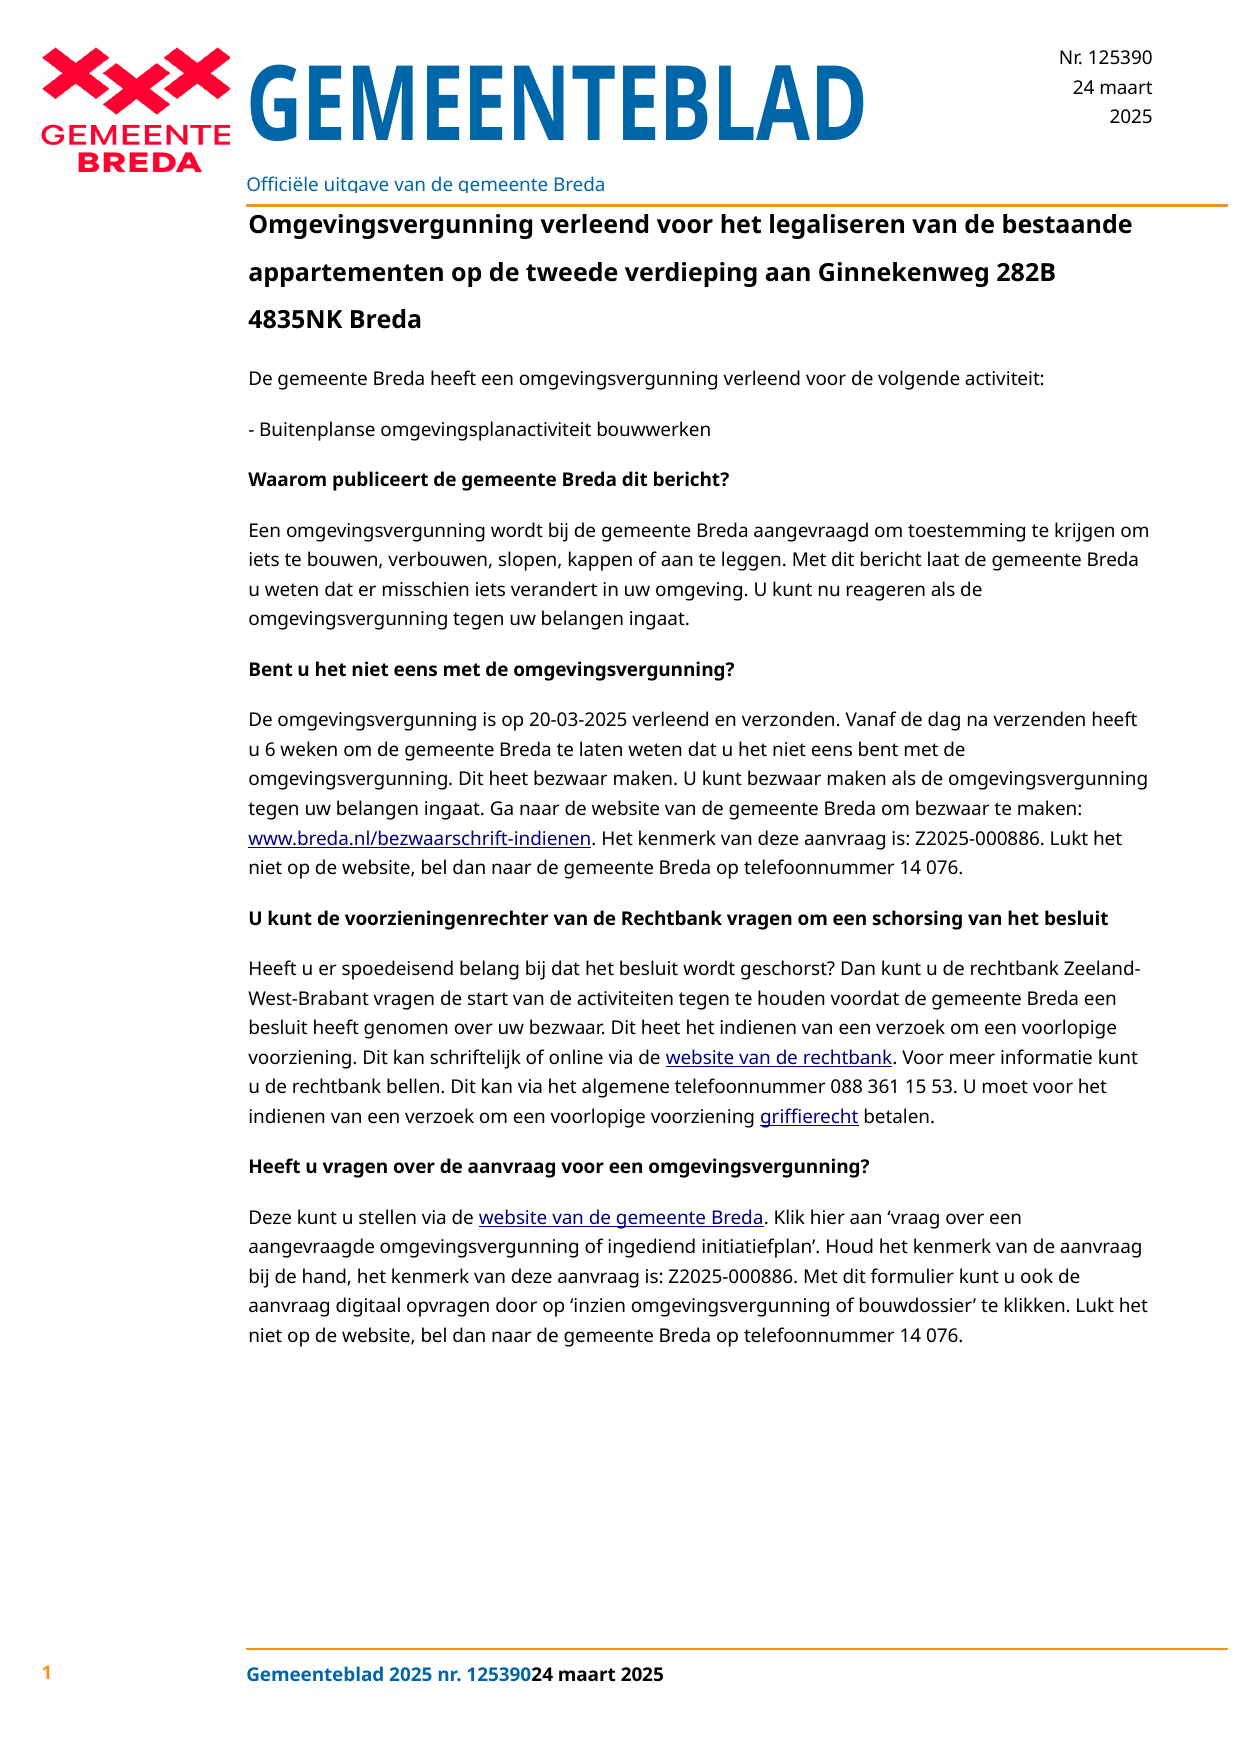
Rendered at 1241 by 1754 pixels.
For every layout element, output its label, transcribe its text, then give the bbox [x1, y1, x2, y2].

text Deze kunt u stellen via de website van de gemeente Breda. Klik hier aan ‘vraag over een aangevraagde omgevingsvergunning of ingediend initiatiefplan’. Houd het kenmerk van de aanvraag bij de hand, het kenmerk van deze aanvraag is: Z2025-000886. Met dit formulier kunt u ook de aanvraag digitaal opvragen door op ‘inzien omgevingsvergunning of bouwdossier’ te klikken. Lukt het niet op de website, bel dan naar de gemeente Breda op telefoonnummer 14 076. [248, 1204, 1152, 1348]
text Bent u het niet eens met de omgevingsvergunning? [248, 656, 1152, 682]
text De omgevingsvergunning is op 20-03-2025 verleend en verzonden. Vanaf de dag na verzenden heeft u 6 weken om de gemeente Breda te laten weten dat u het niet eens bent met de omgevingsvergunning. Dit heet bezwaar maken. U kunt bezwaar maken als de omgevingsvergunning tegen uw belangen ingaat. Ga naar de website van de gemeente Breda om bezwaar te maken: www.breda.nl/bezwaarschrift-indienen. Het kenmerk van deze aanvraag is: Z2025-000886. Lukt het niet op de website, bel dan naar de gemeente Breda op telefoonnummer 14 076. [248, 706, 1152, 880]
text Waarom publiceert de gemeente Breda dit bericht? [248, 466, 1152, 492]
text Een omgevingsvergunning wordt bij de gemeente Breda aangevraagd om toestemming te krijgen om iets te bouwen, verbouwen, slopen, kappen of aan te leggen. Met dit bericht laat de gemeente Breda u weten dat er misschien iets verandert in uw omgeving. U kunt nu reageren als de omgevingsvergunning tegen uw belangen ingaat. [248, 517, 1152, 631]
text Heeft u er spoedeisend belang bij dat het besluit wordt geschorst? Dan kunt u de rechtbank Zeeland-West-Brabant vragen de start van de activiteiten tegen te houden voordat de gemeente Breda een besluit heeft genomen over uw bezwaar. Dit heet het indienen van een verzoek om een voorlopige voorziening. Dit kan schriftelijk of online via de website van de rechtbank. Voor meer informatie kunt u de rechtbank bellen. Dit kan via het algemene telefoonnummer 088 361 15 53. U moet voor het indienen van een verzoek om een voorlopige voorziening griffierecht betalen. [248, 955, 1152, 1129]
text De gemeente Breda heeft een omgevingsvergunning verleend voor de volgende activiteit: [248, 366, 1152, 391]
text U kunt de voorzieningenrechter van de Rechtbank vragen om een schorsing van het besluit [248, 905, 1152, 930]
text Omgevingsvergunning verleend voor het legaliseren van de bestaande appartementen op de tweede verdieping aan Ginnekenweg 282B 4835NK Breda [248, 207, 1152, 336]
picture [41, 47, 231, 172]
text Heeft u vragen over de aanvraag voor een omgevingsvergunning? [248, 1153, 1152, 1179]
text - Buitenplanse omgevingsplanactiviteit bouwwerken [248, 416, 1152, 442]
